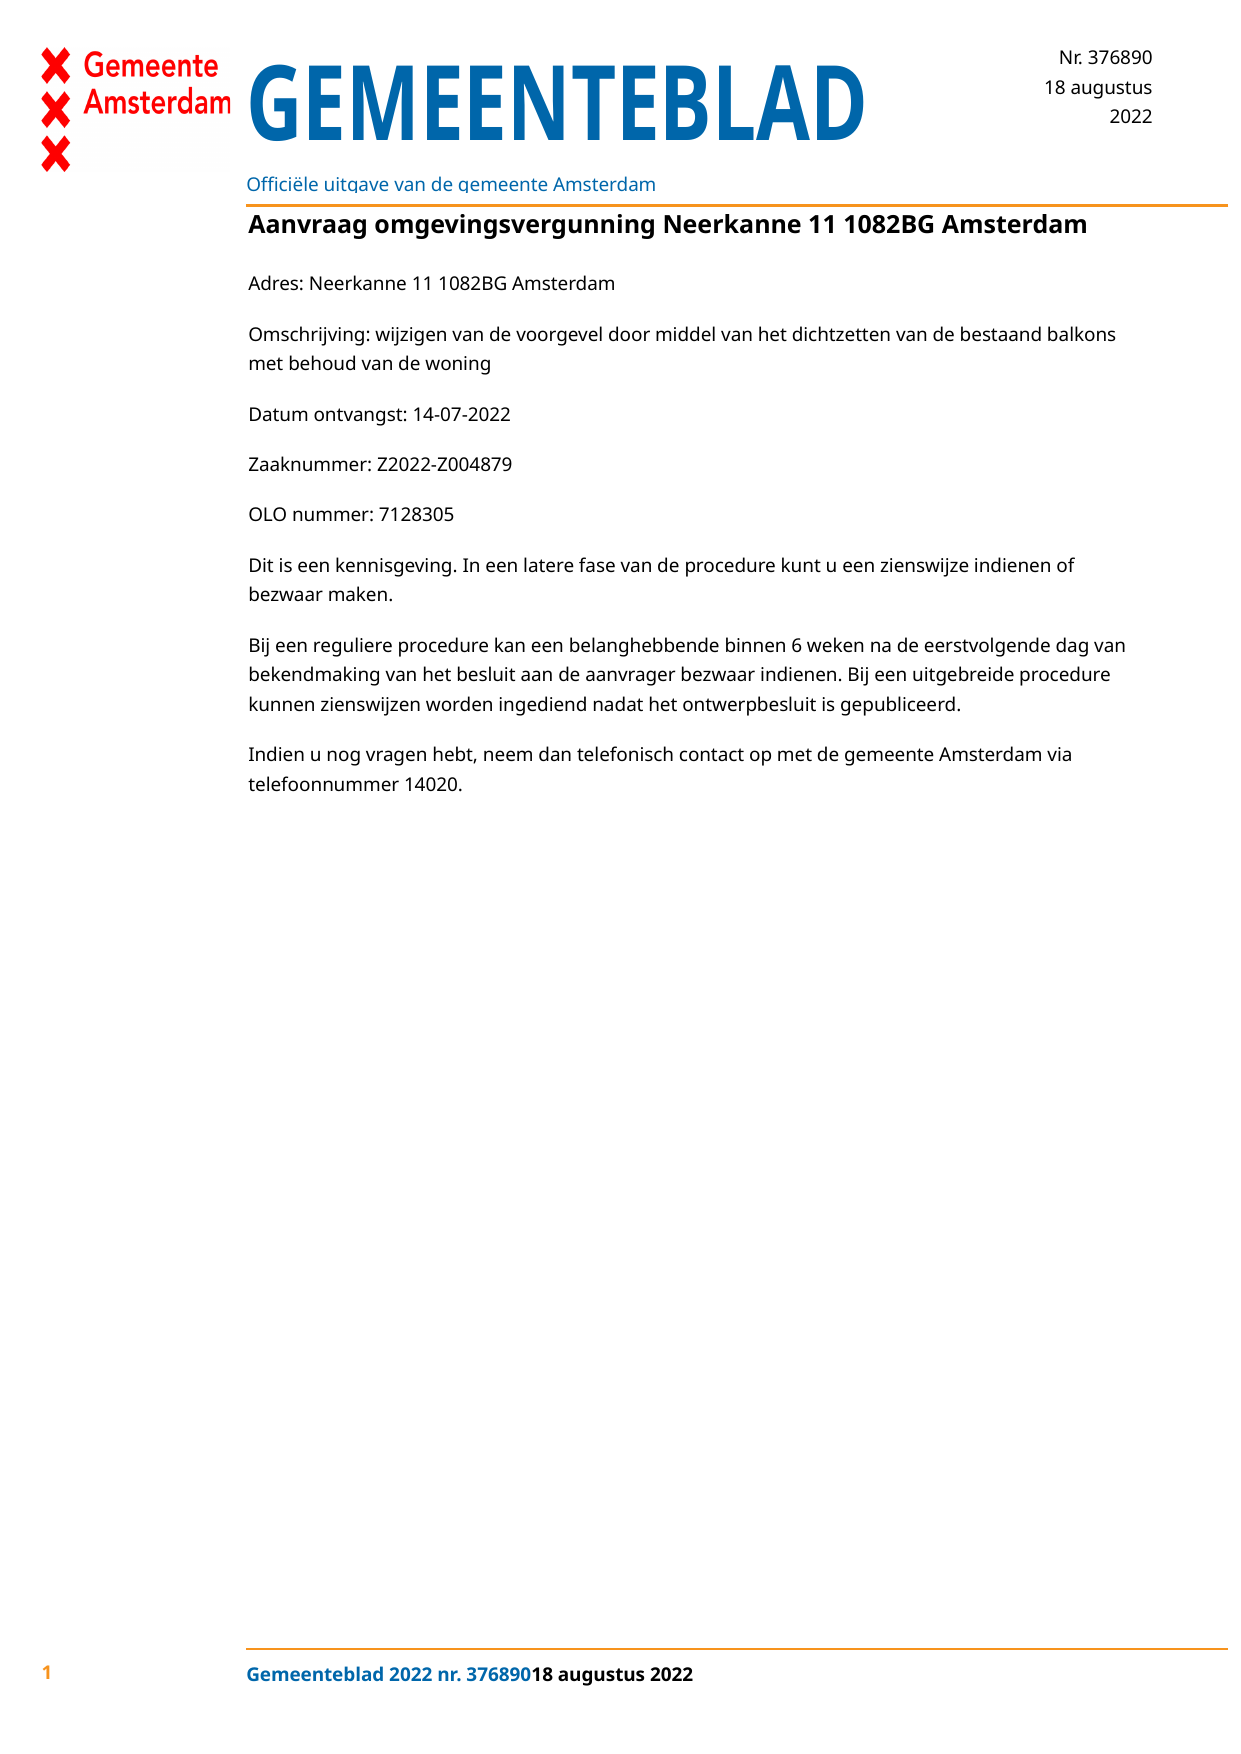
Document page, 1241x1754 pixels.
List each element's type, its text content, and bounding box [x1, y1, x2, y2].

text OLO nummer: 7128305 [248, 502, 1152, 527]
text Omschrijving: wijzigen van de voorgevel door middel van het dichtzetten van de bestaand balkons met behoud van de woning [248, 321, 1152, 376]
picture [41, 47, 231, 172]
text Bij een reguliere procedure kan een belanghebbende binnen 6 weken na de eerstvolgende dag van bekendmaking van het besluit aan de aanvrager bezwaar indienen. Bij een uitgebreide procedure kunnen zienswijzen worden ingediend nadat het ontwerpbesluit is gepubliceerd. [248, 632, 1152, 717]
text Indien u nog vragen hebt, neem dan telefonisch contact op met de gemeente Amsterdam via telefoonnummer 14020. [248, 742, 1152, 797]
text Zaaknummer: Z2022-Z004879 [248, 451, 1152, 477]
text Aanvraag omgevingsvergunning Neerkanne 11 1082BG Amsterdam [248, 207, 1152, 241]
text Datum ontvangst: 14-07-2022 [248, 401, 1152, 426]
text Dit is een kennisgeving. In een latere fase van de procedure kunt u een zienswijze indienen of bezwaar maken. [248, 552, 1152, 607]
text Adres: Neerkanne 11 1082BG Amsterdam [248, 270, 1152, 296]
